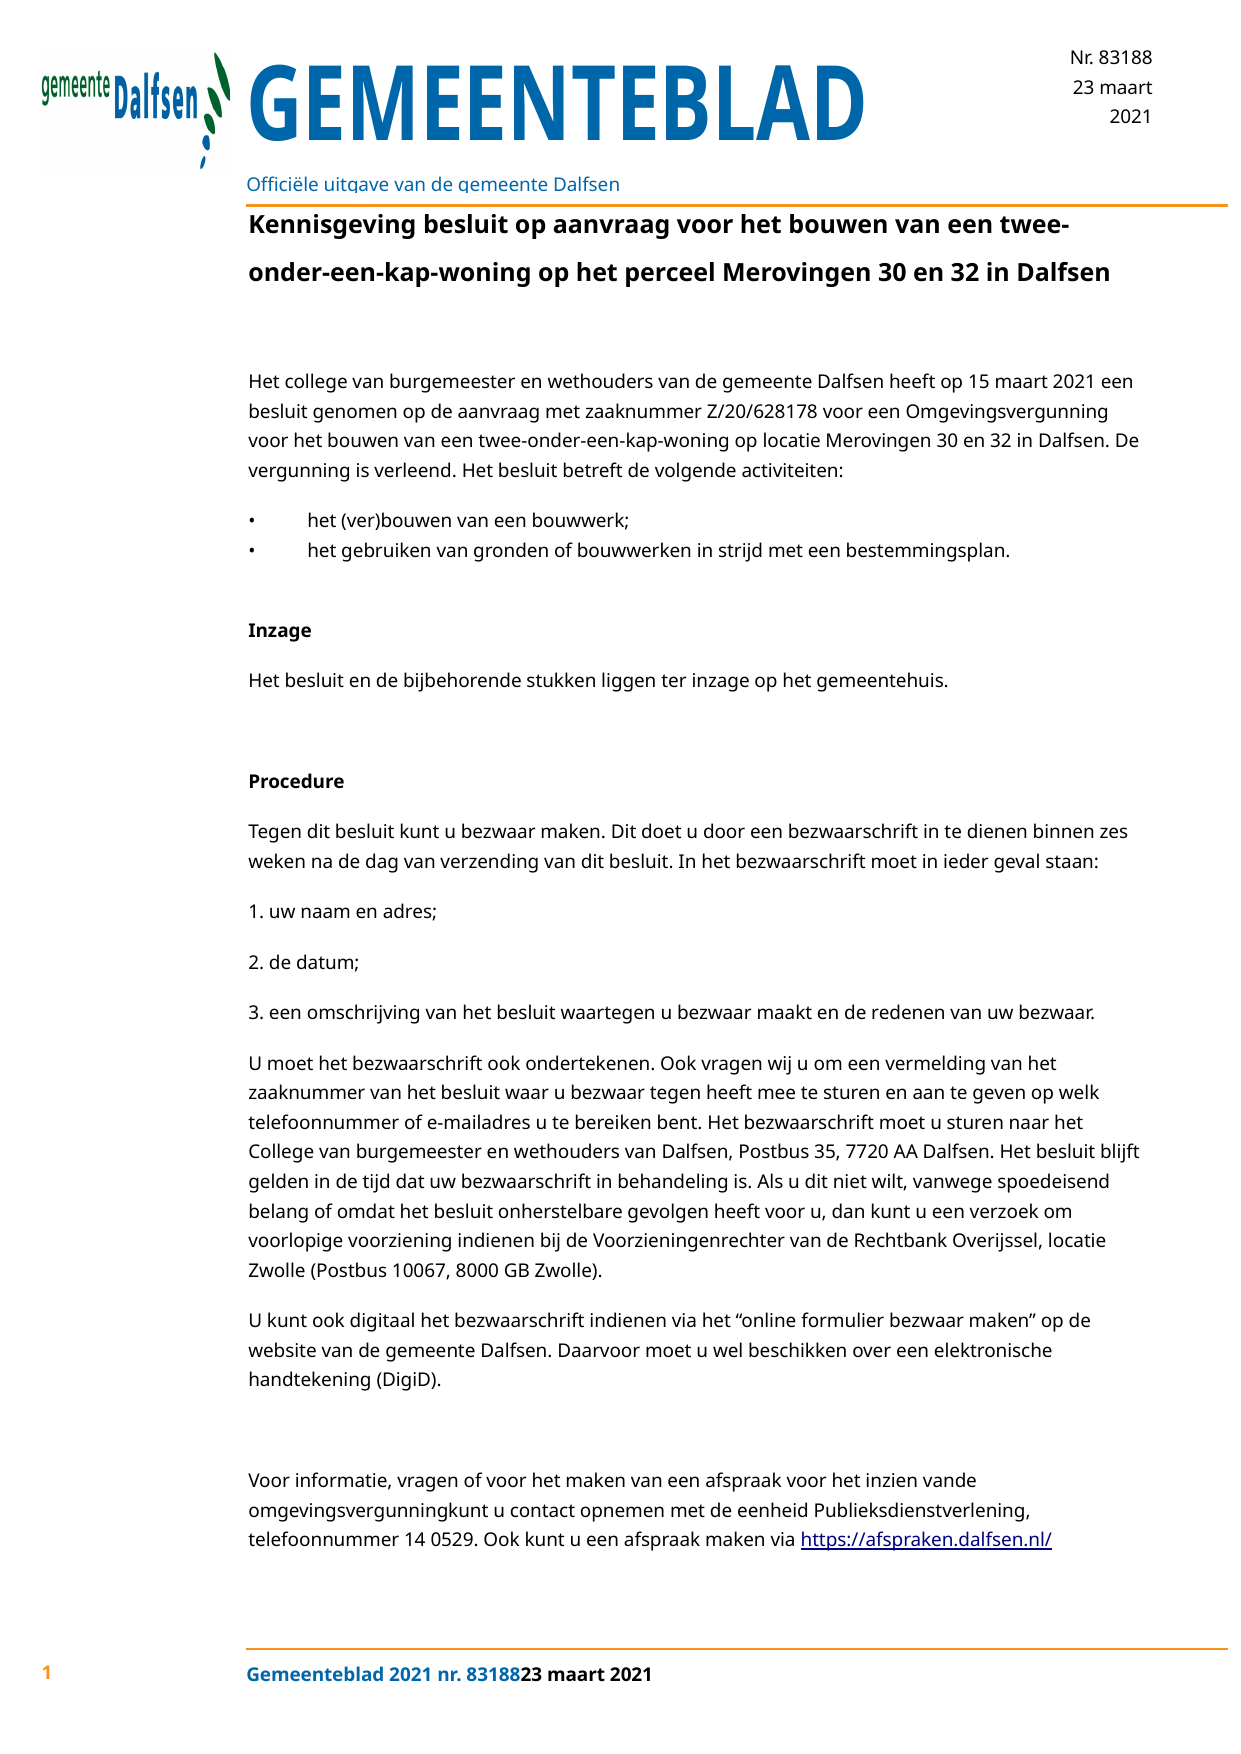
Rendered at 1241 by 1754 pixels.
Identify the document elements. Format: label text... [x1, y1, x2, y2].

text Inzage [248, 617, 1152, 643]
text Procedure [248, 768, 1152, 794]
text Het besluit en de bijbehorende stukken liggen ter inzage op het gemeentehuis. [248, 667, 1152, 693]
text 1. uw naam en adres; [248, 899, 1152, 924]
text 2. de datum; [248, 949, 1152, 975]
picture [41, 47, 231, 172]
text Het college van burgemeester en wethouders van de gemeente Dalfsen heeft op 15 maart 2021 een besluit genomen op de aanvraag met zaaknummer Z/20/628178 voor een Omgevingsvergunning voor het bouwen van een twee-onder-een-kap-woning op locatie Merovingen 30 en 32 in Dalfsen. De vergunning is verleend. Het besluit betreft de volgende activiteiten: [248, 368, 1152, 483]
list het gebruiken van gronden of bouwwerken in strijd met een bestemmingsplan. [248, 537, 1152, 563]
text U moet het bezwaarschrift ook ondertekenen. Ook vragen wij u om een vermelding van het zaaknummer van het besluit waar u bezwaar tegen heeft mee te sturen en aan te geven op welk telefoonnummer of e-mailadres u te bereiken bent. Het bezwaarschrift moet u sturen naar het College van burgemeester en wethouders van Dalfsen, Postbus 35, 7720 AA Dalfsen. Het besluit blijft gelden in de tijd dat uw bezwaarschrift in behandeling is. Als u dit niet wilt, vanwege spoedeisend belang of omdat het besluit onherstelbare gevolgen heeft voor u, dan kunt u een verzoek om voorlopige voorziening indienen bij de Voorzieningenrechter van de Rechtbank Overijssel, locatie Zwolle (Postbus 10067, 8000 GB Zwolle). [248, 1050, 1152, 1283]
text 3. een omschrijving van het besluit waartegen u bezwaar maakt en de redenen van uw bezwaar. [248, 999, 1152, 1025]
text Voor informatie, vragen of voor het maken van een afspraak voor het inzien vande omgevingsvergunningkunt u contact opnemen met de eenheid Publieksdienstverlening, telefoonnummer 14 0529. Ook kunt u een afspraak maken via https://afspraken.dalfsen.nl/ [248, 1467, 1152, 1552]
list het (ver)bouwen van een bouwwerk; [248, 507, 1152, 533]
text Kennisgeving besluit op aanvraag voor het bouwen van een twee-onder-een-kap-woning op het perceel Merovingen 30 en 32 in Dalfsen [248, 207, 1152, 288]
text U kunt ook digitaal het bezwaarschrift indienen via het “online formulier bezwaar maken” op de website van de gemeente Dalfsen. Daarvoor moet u wel beschikken over een elektronische handtekening (DigiD). [248, 1307, 1152, 1392]
text Tegen dit besluit kunt u bezwaar maken. Dit doet u door een bezwaarschrift in te dienen binnen zes weken na de dag van verzending van dit besluit. In het bezwaarschrift moet in ieder geval staan: [248, 819, 1152, 874]
